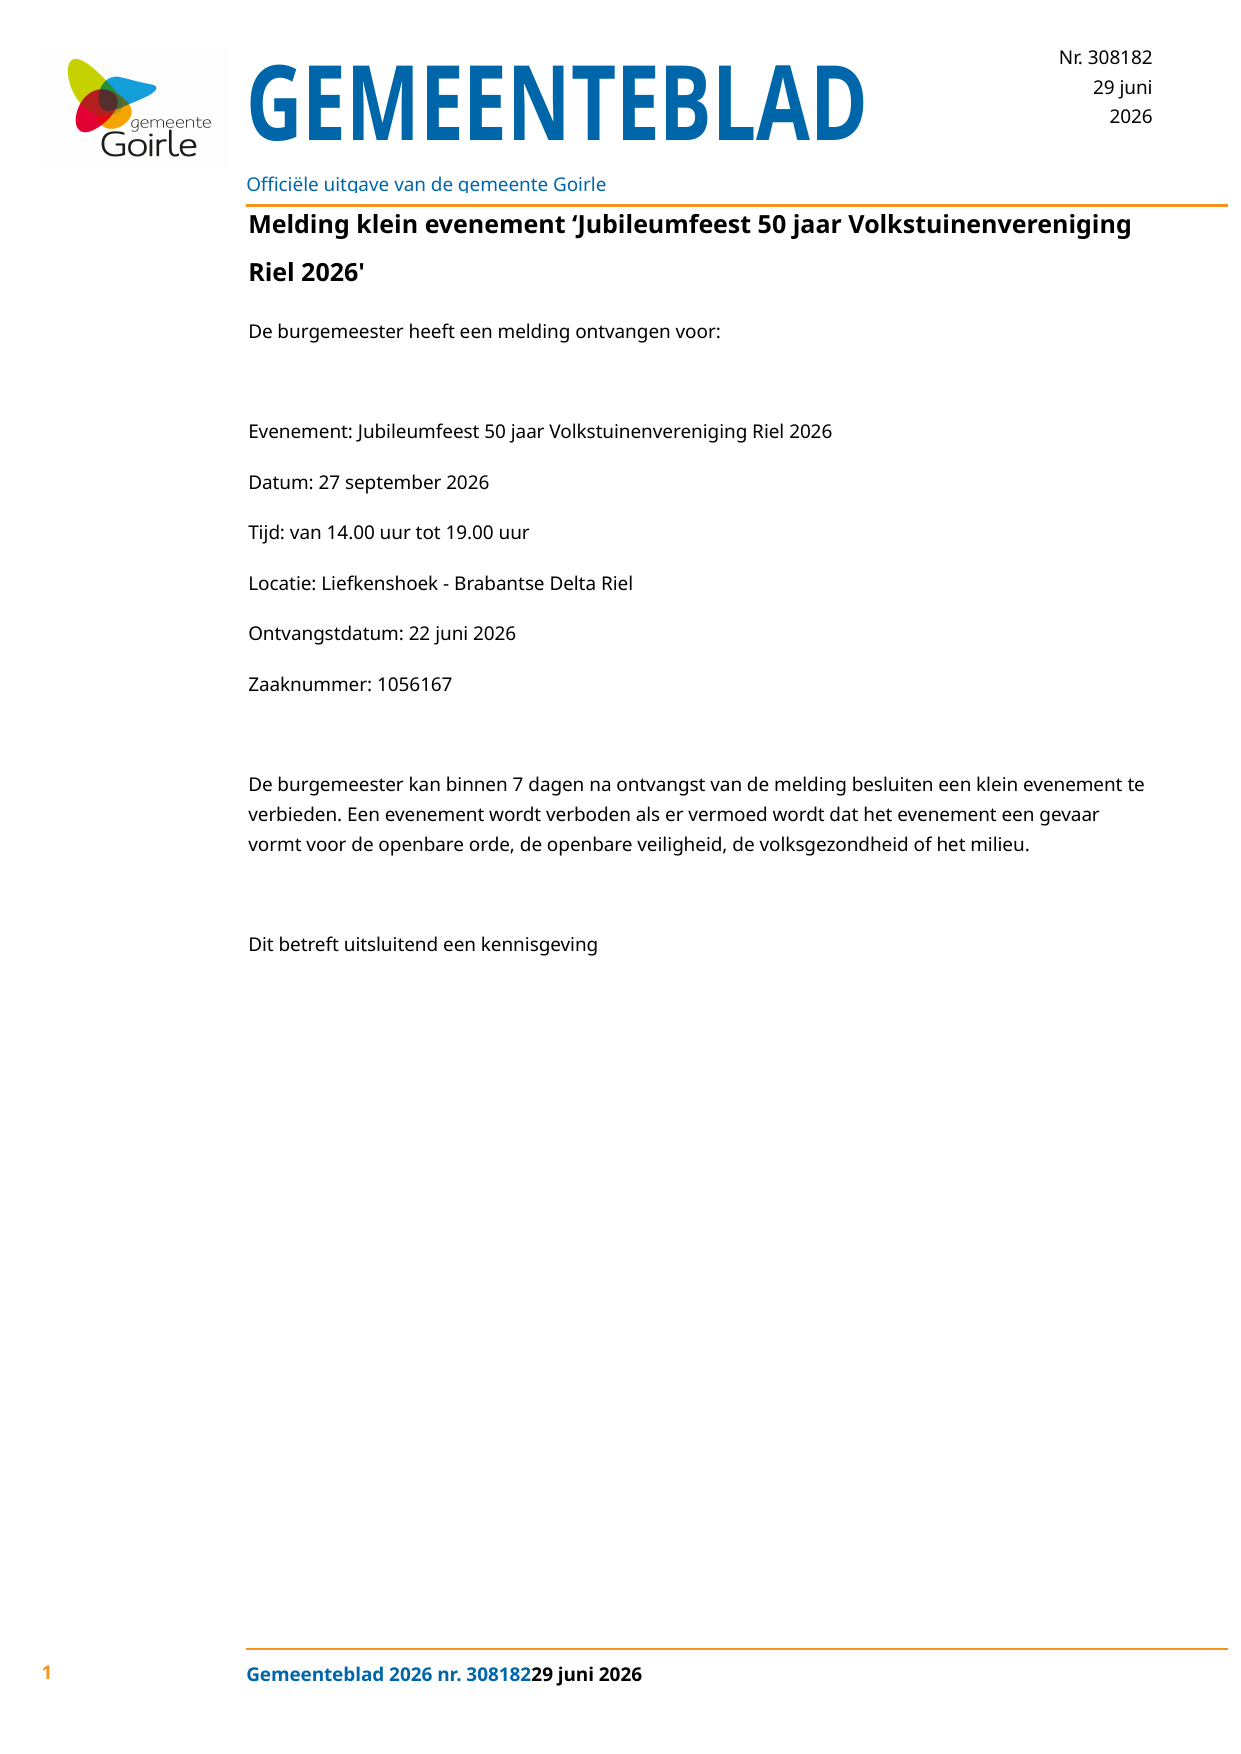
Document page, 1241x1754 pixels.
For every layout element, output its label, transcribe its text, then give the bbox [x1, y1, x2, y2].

text De burgemeester heeft een melding ontvangen voor: [248, 318, 1152, 344]
text Dit betreft uitsluitend een kennisgeving [248, 932, 1152, 957]
picture [41, 47, 231, 172]
text De burgemeester kan binnen 7 dagen na ontvangst van de melding besluiten een klein evenement te verbieden. Een evenement wordt verboden als er vermoed wordt dat het evenement een gevaar vormt voor de openbare orde, de openbare veiligheid, de volksgezondheid of het milieu. [248, 772, 1152, 857]
text Ontvangstdatum: 22 juni 2026 [248, 620, 1152, 646]
text Tijd: van 14.00 uur tot 19.00 uur [248, 519, 1152, 545]
text Locatie: Liefkenshoek - Brabantse Delta Riel [248, 570, 1152, 596]
text Datum: 27 september 2026 [248, 469, 1152, 495]
text Melding klein evenement ‘Jubileumfeest 50 jaar Volkstuinenvereniging Riel 2026' [248, 207, 1152, 288]
text Zaaknummer: 1056167 [248, 671, 1152, 697]
text Evenement: Jubileumfeest 50 jaar Volkstuinenvereniging Riel 2026 [248, 419, 1152, 444]
